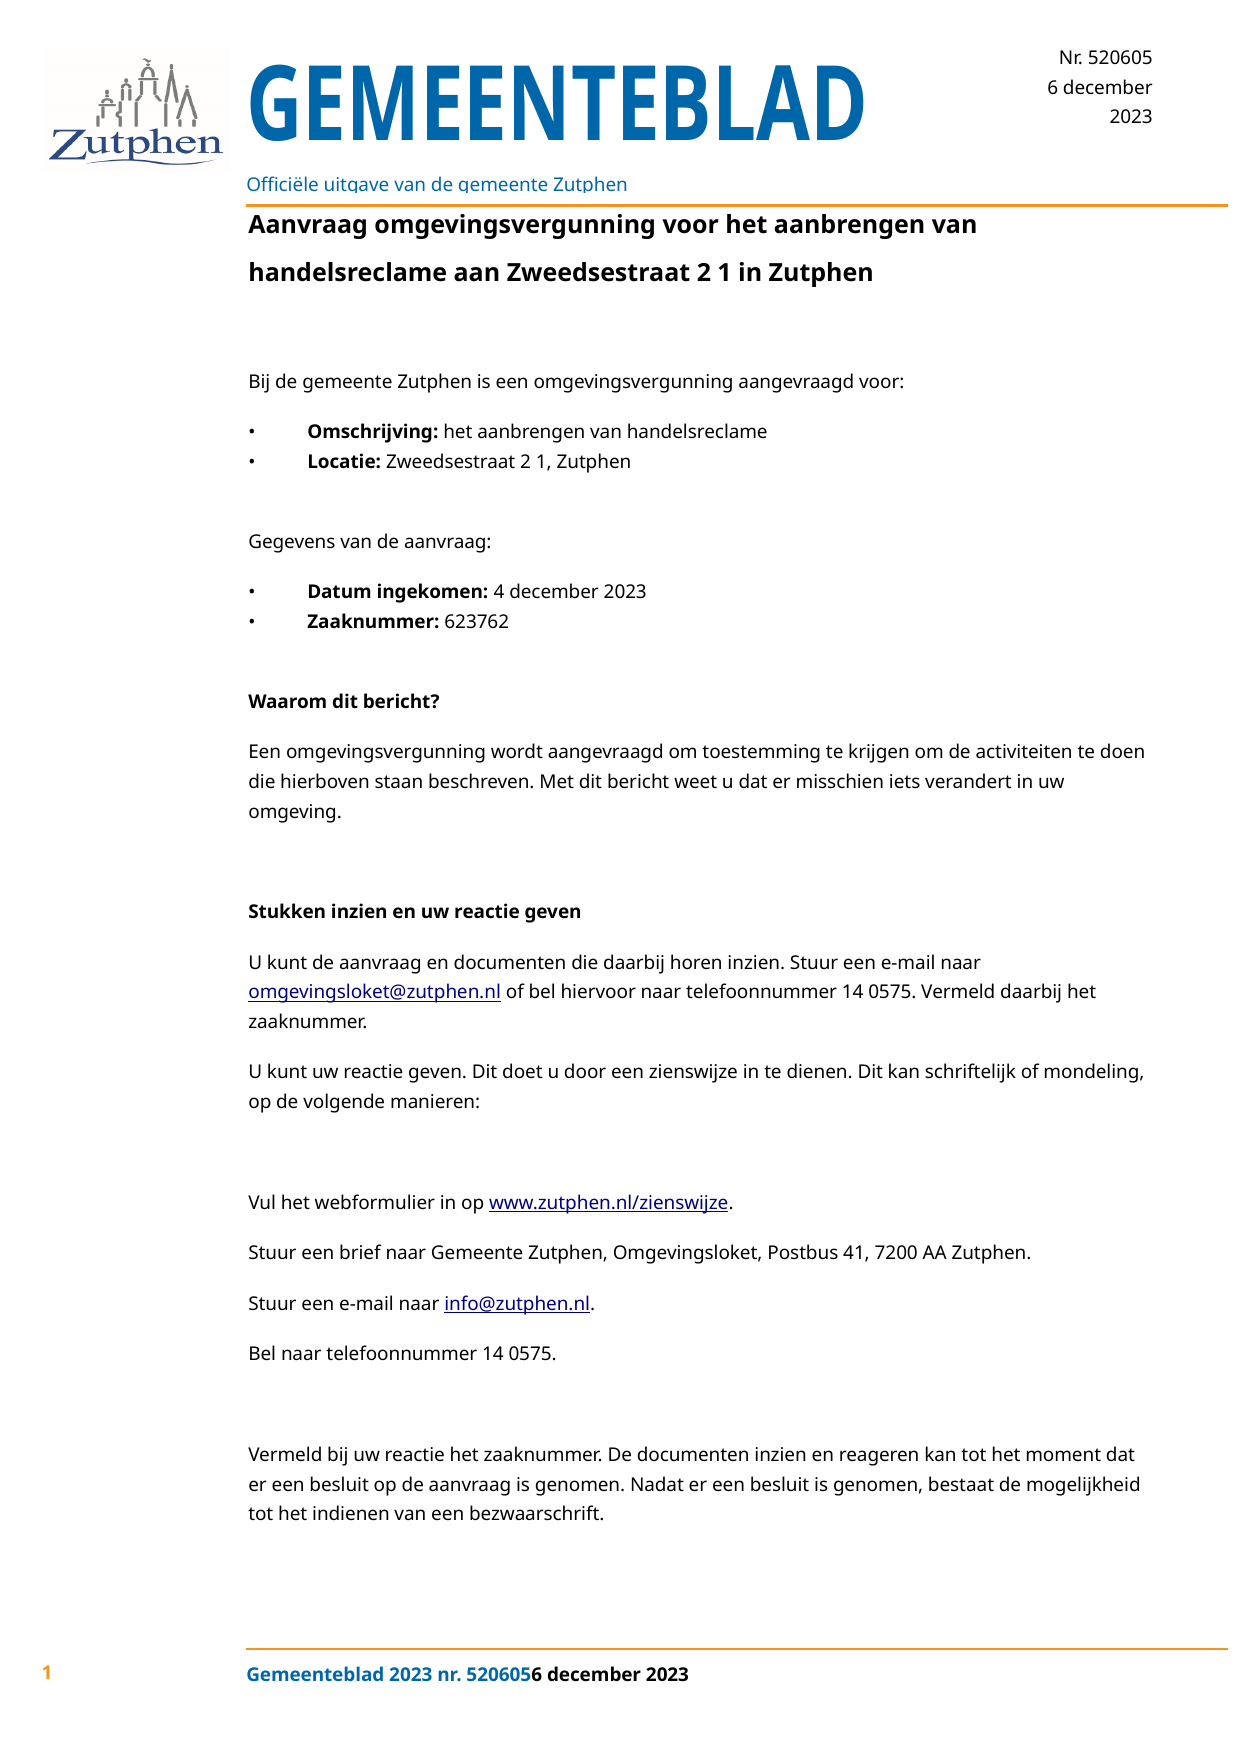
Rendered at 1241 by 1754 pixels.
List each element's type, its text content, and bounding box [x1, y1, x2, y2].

text Bel naar telefoonnummer 14 0575. [248, 1340, 1152, 1366]
text Bij de gemeente Zutphen is een omgevingsvergunning aangevraagd voor: [248, 368, 1152, 394]
text Vermeld bij uw reactie het zaaknummer. De documenten inzien en reageren kan tot het moment dat er een besluit op de aanvraag is genomen. Nadat er een besluit is genomen, bestaat de mogelijkheid tot het indienen van een bezwaarschrift. [248, 1441, 1152, 1526]
text U kunt de aanvraag en documenten die daarbij horen inzien. Stuur een e-mail naar omgevingsloket@zutphen.nl of bel hiervoor naar telefoonnummer 14 0575. Vermeld daarbij het zaaknummer. [248, 949, 1152, 1034]
text Vul het webformulier in op www.zutphen.nl/zienswijze. [248, 1189, 1152, 1215]
text Waarom dit bericht? [248, 688, 1152, 714]
text Stuur een e-mail naar info@zutphen.nl. [248, 1290, 1152, 1316]
text Aanvraag omgevingsvergunning voor het aanbrengen van handelsreclame aan Zweedsestraat 2 1 in Zutphen [248, 207, 1152, 288]
text Stuur een brief naar Gemeente Zutphen, Omgevingsloket, Postbus 41, 7200 AA Zutphen. [248, 1239, 1152, 1265]
picture [41, 47, 231, 172]
text U kunt uw reactie geven. Dit doet u door een zienswijze in te dienen. Dit kan schriftelijk of mondeling, op de volgende manieren: [248, 1059, 1152, 1114]
list Locatie: Zweedsestraat 2 1, Zutphen [248, 448, 1152, 474]
list Omschrijving: het aanbrengen van handelsreclame [248, 419, 1152, 444]
text Stukken inzien en uw reactie geven [248, 899, 1152, 924]
text Een omgevingsvergunning wordt aangevraagd om toestemming te krijgen om de activiteiten te doen die hierboven staan beschreven. Met dit bericht weet u dat er misschien iets verandert in uw omgeving. [248, 739, 1152, 824]
list Datum ingekomen: 4 december 2023 [248, 579, 1152, 604]
list Zaaknummer: 623762 [248, 608, 1152, 634]
text Gegevens van de aanvraag: [248, 528, 1152, 554]
